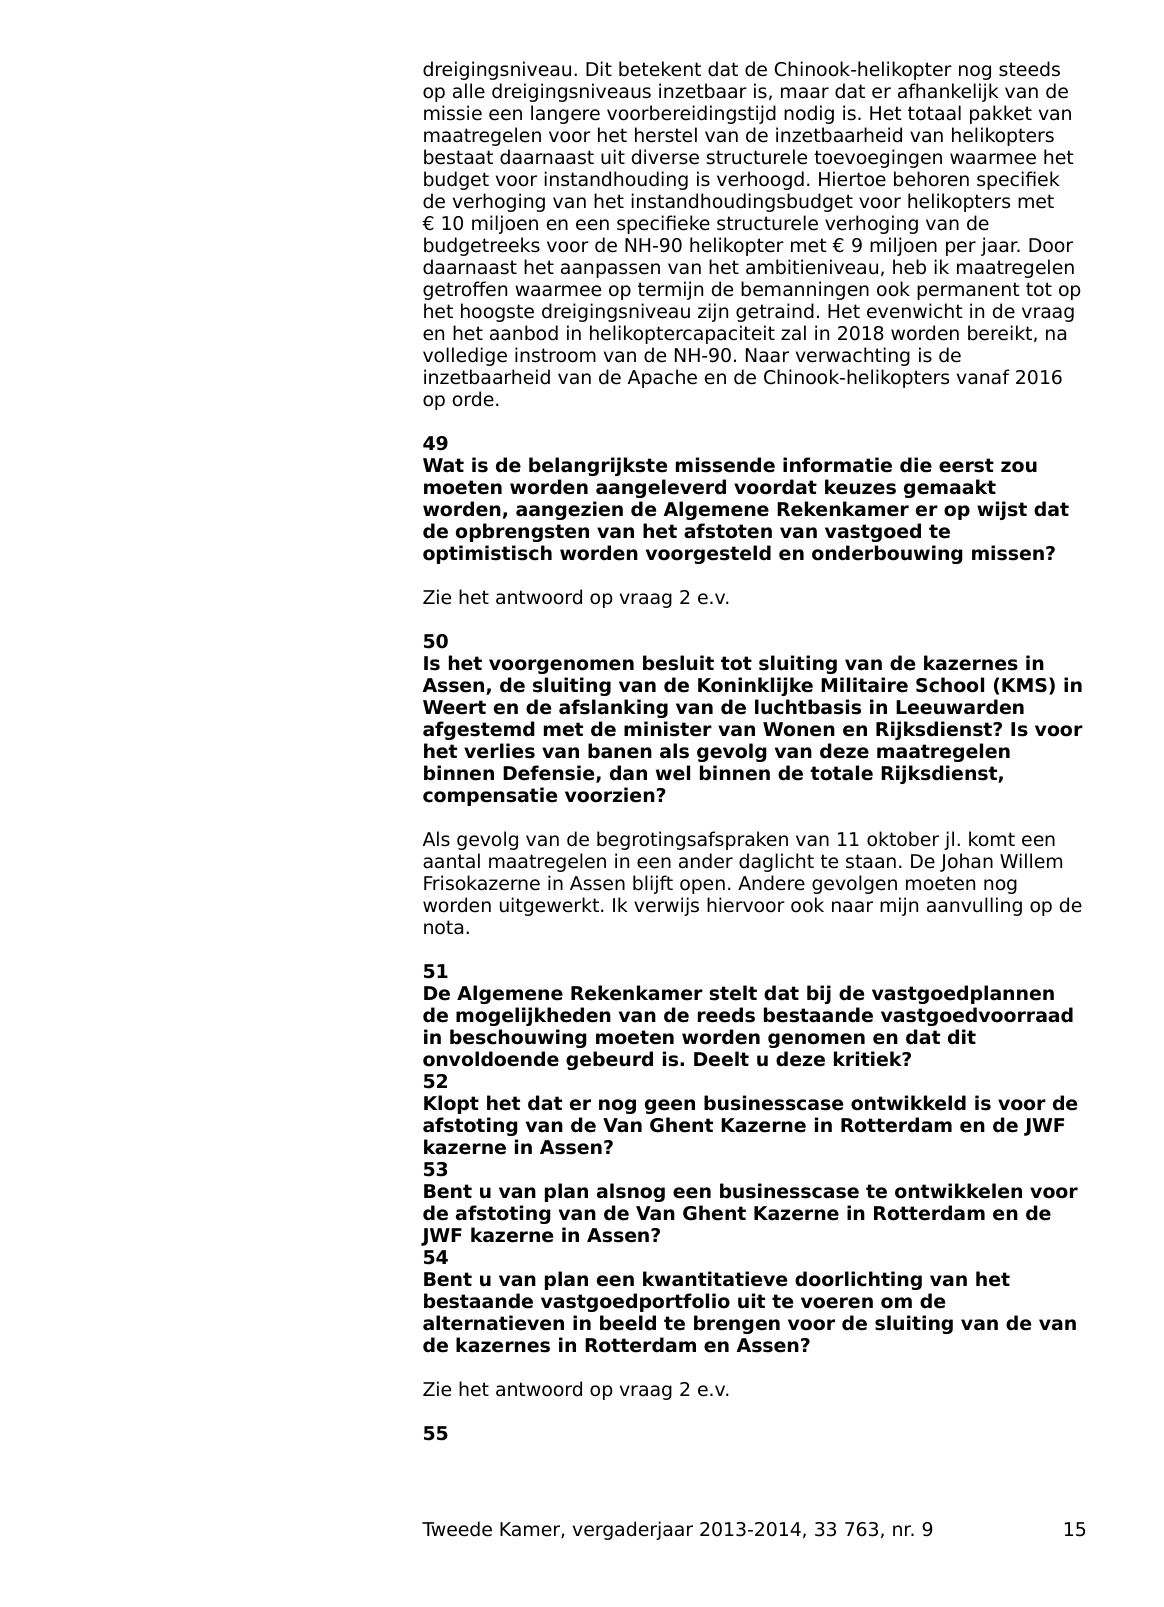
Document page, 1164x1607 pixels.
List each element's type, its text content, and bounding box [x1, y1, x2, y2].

text Wat is de belangrijkste missende informatie die eerst zou moeten worden aangeleverd voordat keuzes gemaakt worden, aangezien de Algemene Rekenkamer er op wijst dat de opbrengsten van het afstoten van vastgoed te optimistisch worden voorgesteld en onderbouwing missen? [422, 455, 1087, 565]
text 55 [422, 1423, 1087, 1445]
text 53 [422, 1159, 1087, 1181]
text 54 [422, 1247, 1087, 1269]
text 52 [422, 1071, 1087, 1093]
text De Algemene Rekenkamer stelt dat bij de vastgoedplannen de mogelijkheden van de reeds bestaande vastgoedvoorraad in beschouwing moeten worden genomen en dat dit onvoldoende gebeurd is. Deelt u deze kritiek? [422, 983, 1087, 1071]
text Bent u van plan alsnog een businesscase te ontwikkelen voor de afstoting van de Van Ghent Kazerne in Rotterdam en de JWF kazerne in Assen? [422, 1181, 1087, 1247]
text 50 [422, 631, 1087, 653]
text 51 [422, 961, 1087, 983]
text 49 [422, 433, 1087, 455]
text Is het voorgenomen besluit tot sluiting van de kazernes in Assen, de sluiting van de Koninklijke Militaire School (KMS) in Weert en de afslanking van de luchtbasis in Leeuwarden afgestemd met de minister van Wonen en Rijksdienst? Is voor het verlies van banen als gevolg van deze maatregelen binnen Defensie, dan wel binnen de totale Rijksdienst, compensatie voorzien? [422, 653, 1087, 807]
text Zie het antwoord op vraag 2 e.v. [422, 587, 1087, 609]
text Klopt het dat er nog geen businesscase ontwikkeld is voor de afstoting van de Van Ghent Kazerne in Rotterdam en de JWF kazerne in Assen? [422, 1093, 1087, 1159]
text dreigingsniveau. Dit betekent dat de Chinook-helikopter nog steeds op alle dreigingsniveaus inzetbaar is, maar dat er afhankelijk van de missie een langere voorbereidingstijd nodig is. Het totaal pakket van maatregelen voor het herstel van de inzetbaarheid van helikopters bestaat daarnaast uit diverse structurele toevoegingen waarmee het budget voor instandhouding is verhoogd. Hiertoe behoren specifiek de verhoging van het instandhoudingsbudget voor helikopters met € 10 miljoen en een specifieke structurele verhoging van de budgetreeks voor de NH-90 helikopter met € 9 miljoen per jaar. Door daarnaast het aanpassen van het ambitieniveau, heb ik maatregelen getroffen waarmee op termijn de bemanningen ook permanent tot op het hoogste dreigingsniveau zijn getraind. Het evenwicht in de vraag en het aanbod in helikoptercapaciteit zal in 2018 worden bereikt, na volledige instroom van de NH-90. Naar verwachting is de inzetbaarheid van de Apache en de Chinook-helikopters vanaf 2016 op orde. [422, 59, 1087, 411]
text Als gevolg van de begrotingsafspraken van 11 oktober jl. komt een aantal maatregelen in een ander daglicht te staan. De Johan Willem Frisokazerne in Assen blijft open. Andere gevolgen moeten nog worden uitgewerkt. Ik verwijs hiervoor ook naar mijn aanvulling op de nota. [422, 829, 1087, 939]
text Zie het antwoord op vraag 2 e.v. [422, 1379, 1087, 1401]
text Bent u van plan een kwantitatieve doorlichting van het bestaande vastgoedportfolio uit te voeren om de alternatieven in beeld te brengen voor de sluiting van de van de kazernes in Rotterdam en Assen? [422, 1269, 1087, 1357]
